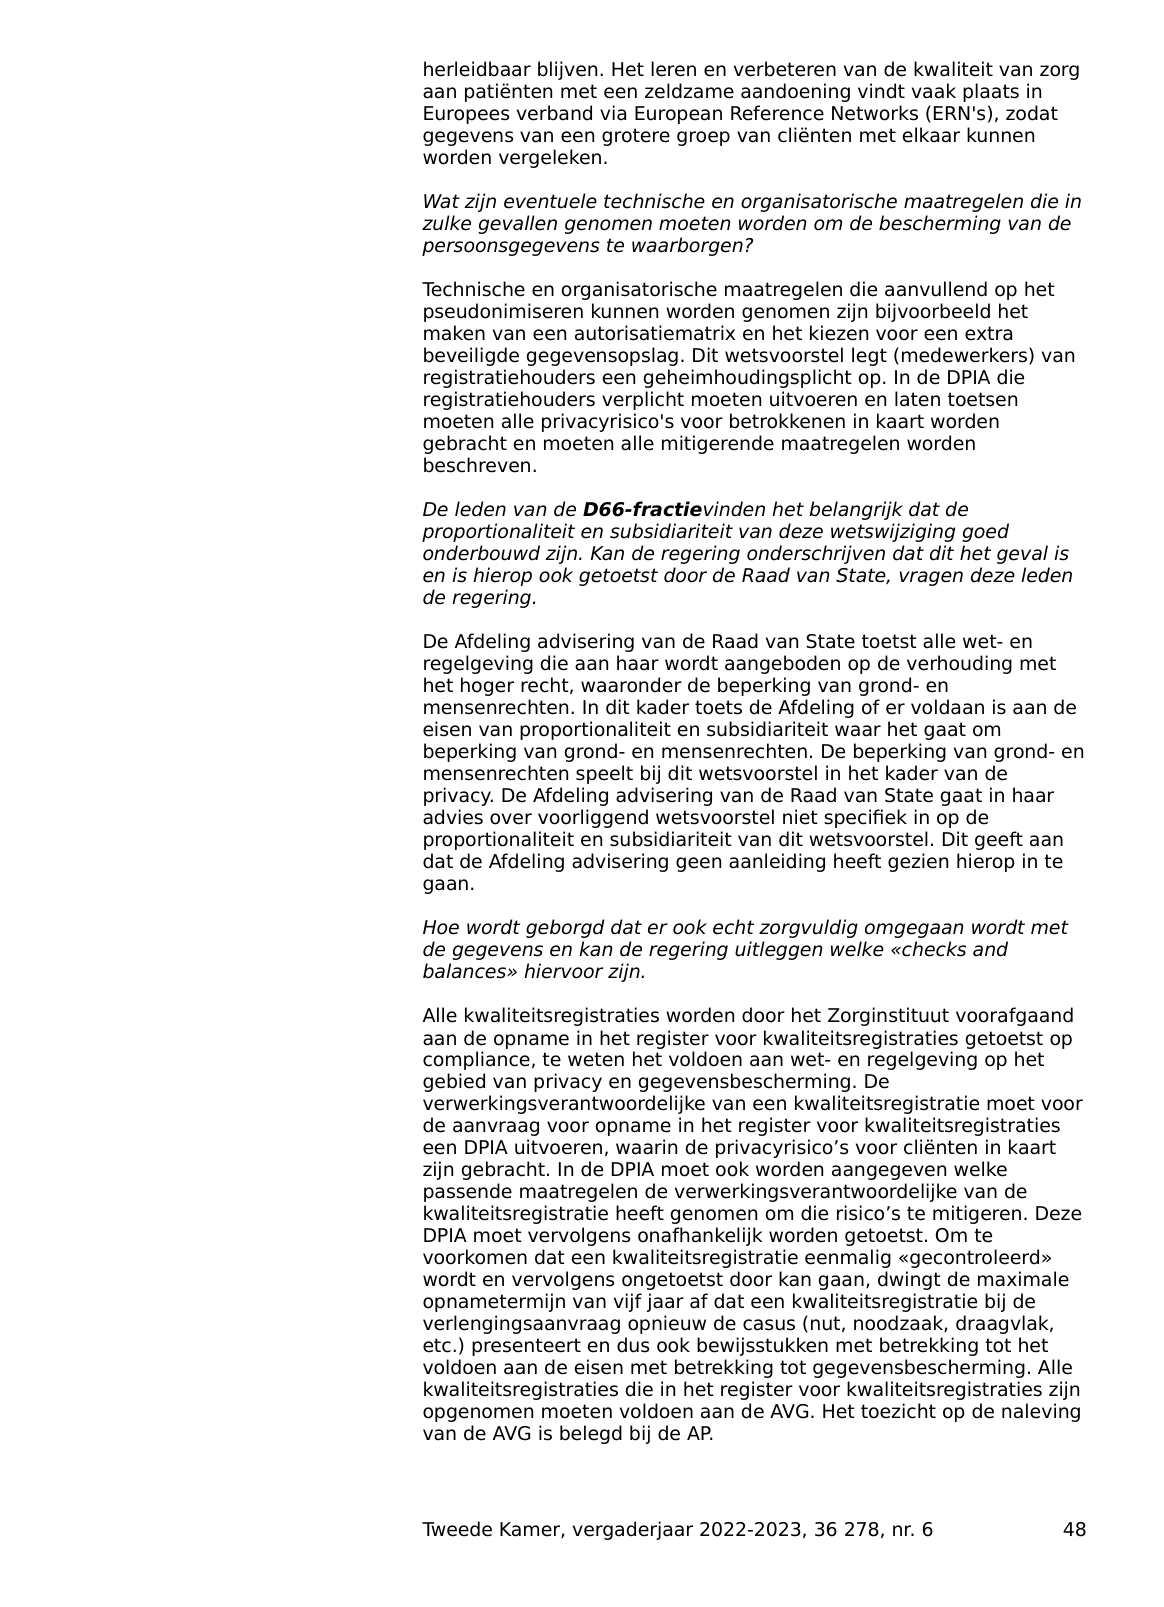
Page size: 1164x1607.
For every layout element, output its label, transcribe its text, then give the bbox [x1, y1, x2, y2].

text Alle kwaliteitsregistraties worden door het Zorginstituut voorafgaand aan de opname in het register voor kwaliteitsregistraties getoetst op compliance, te weten het voldoen aan wet- en regelgeving op het gebied van privacy en gegevensbescherming. De verwerkingsverantwoordelijke van een kwaliteitsregistratie moet voor de aanvraag voor opname in het register voor kwaliteitsregistraties een DPIA uitvoeren, waarin de privacyrisico’s voor cliënten in kaart zijn gebracht. In de DPIA moet ook worden aangegeven welke passende maatregelen de verwerkingsverantwoordelijke van de kwaliteitsregistratie heeft genomen om die risico’s te mitigeren. Deze DPIA moet vervolgens onafhankelijk worden getoetst. Om te voorkomen dat een kwaliteitsregistratie eenmalig «gecontroleerd» wordt en vervolgens ongetoetst door kan gaan, dwingt de maximale opnametermijn van vijf jaar af dat een kwaliteitsregistratie bij de verlengingsaanvraag opnieuw de casus (nut, noodzaak, draagvlak, etc.) presenteert en dus ook bewijsstukken met betrekking tot het voldoen aan de eisen met betrekking tot gegevensbescherming. Alle kwaliteitsregistraties die in het register voor kwaliteitsregistraties zijn opgenomen moeten voldoen aan de AVG. Het toezicht op de naleving van de AVG is belegd bij de AP. [422, 1005, 1087, 1445]
text Technische en organisatorische maatregelen die aanvullend op het pseudonimiseren kunnen worden genomen zijn bijvoorbeeld het maken van een autorisatiematrix en het kiezen voor een extra beveiligde gegevensopslag. Dit wetsvoorstel legt (medewerkers) van registratiehouders een geheimhoudingsplicht op. In de DPIA die registratiehouders verplicht moeten uitvoeren en laten toetsen moeten alle privacyrisico's voor betrokkenen in kaart worden gebracht en moeten alle mitigerende maatregelen worden beschreven. [422, 279, 1087, 477]
text De leden van de D66-fractievinden het belangrijk dat de proportionaliteit en subsidiariteit van deze wetswijziging goed onderbouwd zijn. Kan de regering onderschrijven dat dit het geval is en is hierop ook getoetst door de Raad van State, vragen deze leden de regering. [422, 499, 1087, 609]
text Wat zijn eventuele technische en organisatorische maatregelen die in zulke gevallen genomen moeten worden om de bescherming van de persoonsgegevens te waarborgen? [422, 191, 1087, 257]
text herleidbaar blijven. Het leren en verbeteren van de kwaliteit van zorg aan patiënten met een zeldzame aandoening vindt vaak plaats in Europees verband via European Reference Networks (ERN's), zodat gegevens van een grotere groep van cliënten met elkaar kunnen worden vergeleken. [422, 59, 1087, 169]
text De Afdeling advisering van de Raad van State toetst alle wet- en regelgeving die aan haar wordt aangeboden op de verhouding met het hoger recht, waaronder de beperking van grond- en mensenrechten. In dit kader toets de Afdeling of er voldaan is aan de eisen van proportionaliteit en subsidiariteit waar het gaat om beperking van grond- en mensenrechten. De beperking van grond- en mensenrechten speelt bij dit wetsvoorstel in het kader van de privacy. De Afdeling advisering van de Raad van State gaat in haar advies over voorliggend wetsvoorstel niet specifiek in op de proportionaliteit en subsidiariteit van dit wetsvoorstel. Dit geeft aan dat de Afdeling advisering geen aanleiding heeft gezien hierop in te gaan. [422, 631, 1087, 895]
text Hoe wordt geborgd dat er ook echt zorgvuldig omgegaan wordt met de gegevens en kan de regering uitleggen welke «checks and balances» hiervoor zijn. [422, 917, 1087, 983]
